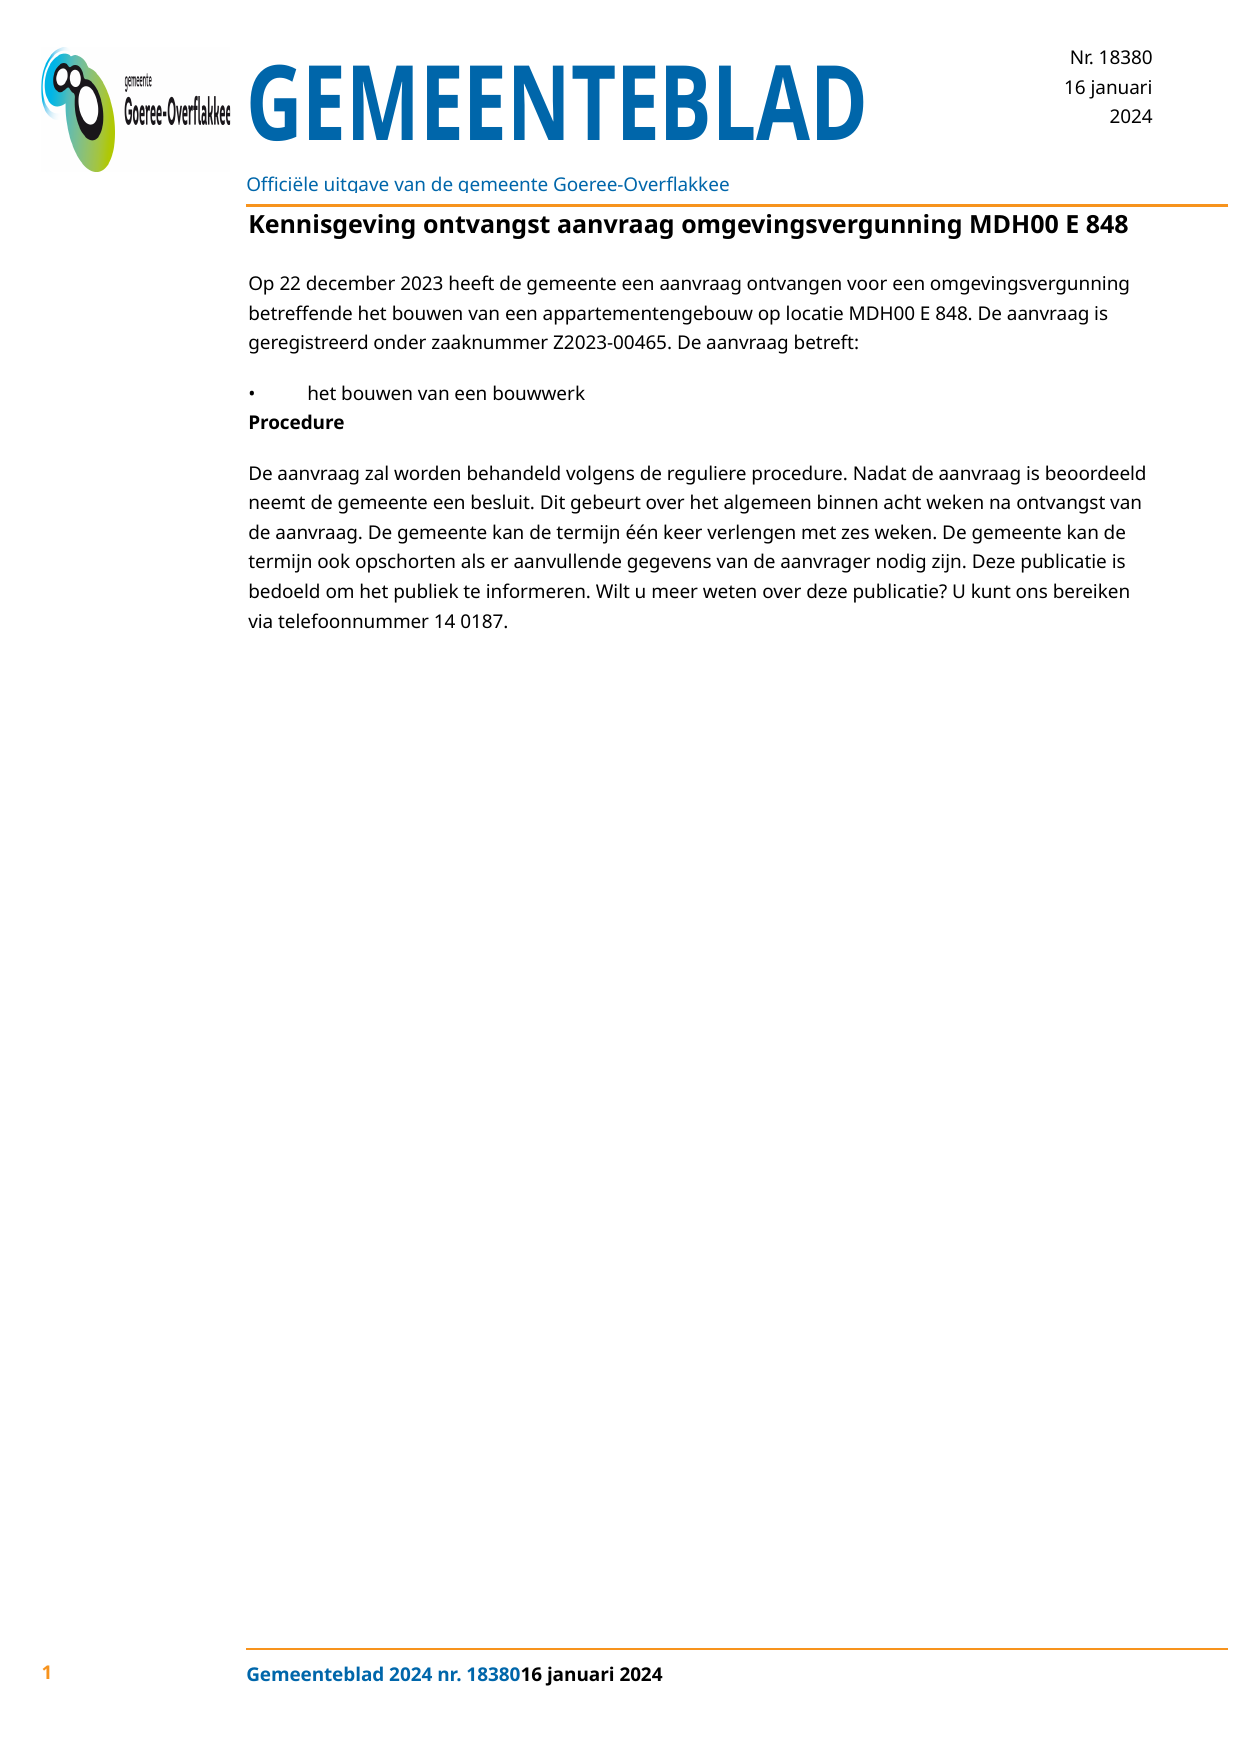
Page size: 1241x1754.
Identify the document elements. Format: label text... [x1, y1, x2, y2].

text Procedure [248, 409, 1152, 435]
text Op 22 december 2023 heeft de gemeente een aanvraag ontvangen voor een omgevingsvergunning betreffende het bouwen van een appartementengebouw op locatie MDH00 E 848. De aanvraag is geregistreerd onder zaaknummer Z2023-00465. De aanvraag betreft: [248, 270, 1152, 355]
picture [41, 47, 231, 172]
text Kennisgeving ontvangst aanvraag omgevingsvergunning MDH00 E 848 [248, 207, 1152, 241]
list het bouwen van een bouwwerk [248, 380, 1152, 406]
text De aanvraag zal worden behandeld volgens de reguliere procedure. Nadat de aanvraag is beoordeeld neemt de gemeente een besluit. Dit gebeurt over het algemeen binnen acht weken na ontvangst van de aanvraag. De gemeente kan de termijn één keer verlengen met zes weken. De gemeente kan de termijn ook opschorten als er aanvullende gegevens van de aanvrager nodig zijn. Deze publicatie is bedoeld om het publiek te informeren. Wilt u meer weten over deze publicatie? U kunt ons bereiken via telefoonnummer 14 0187. [248, 460, 1152, 633]
